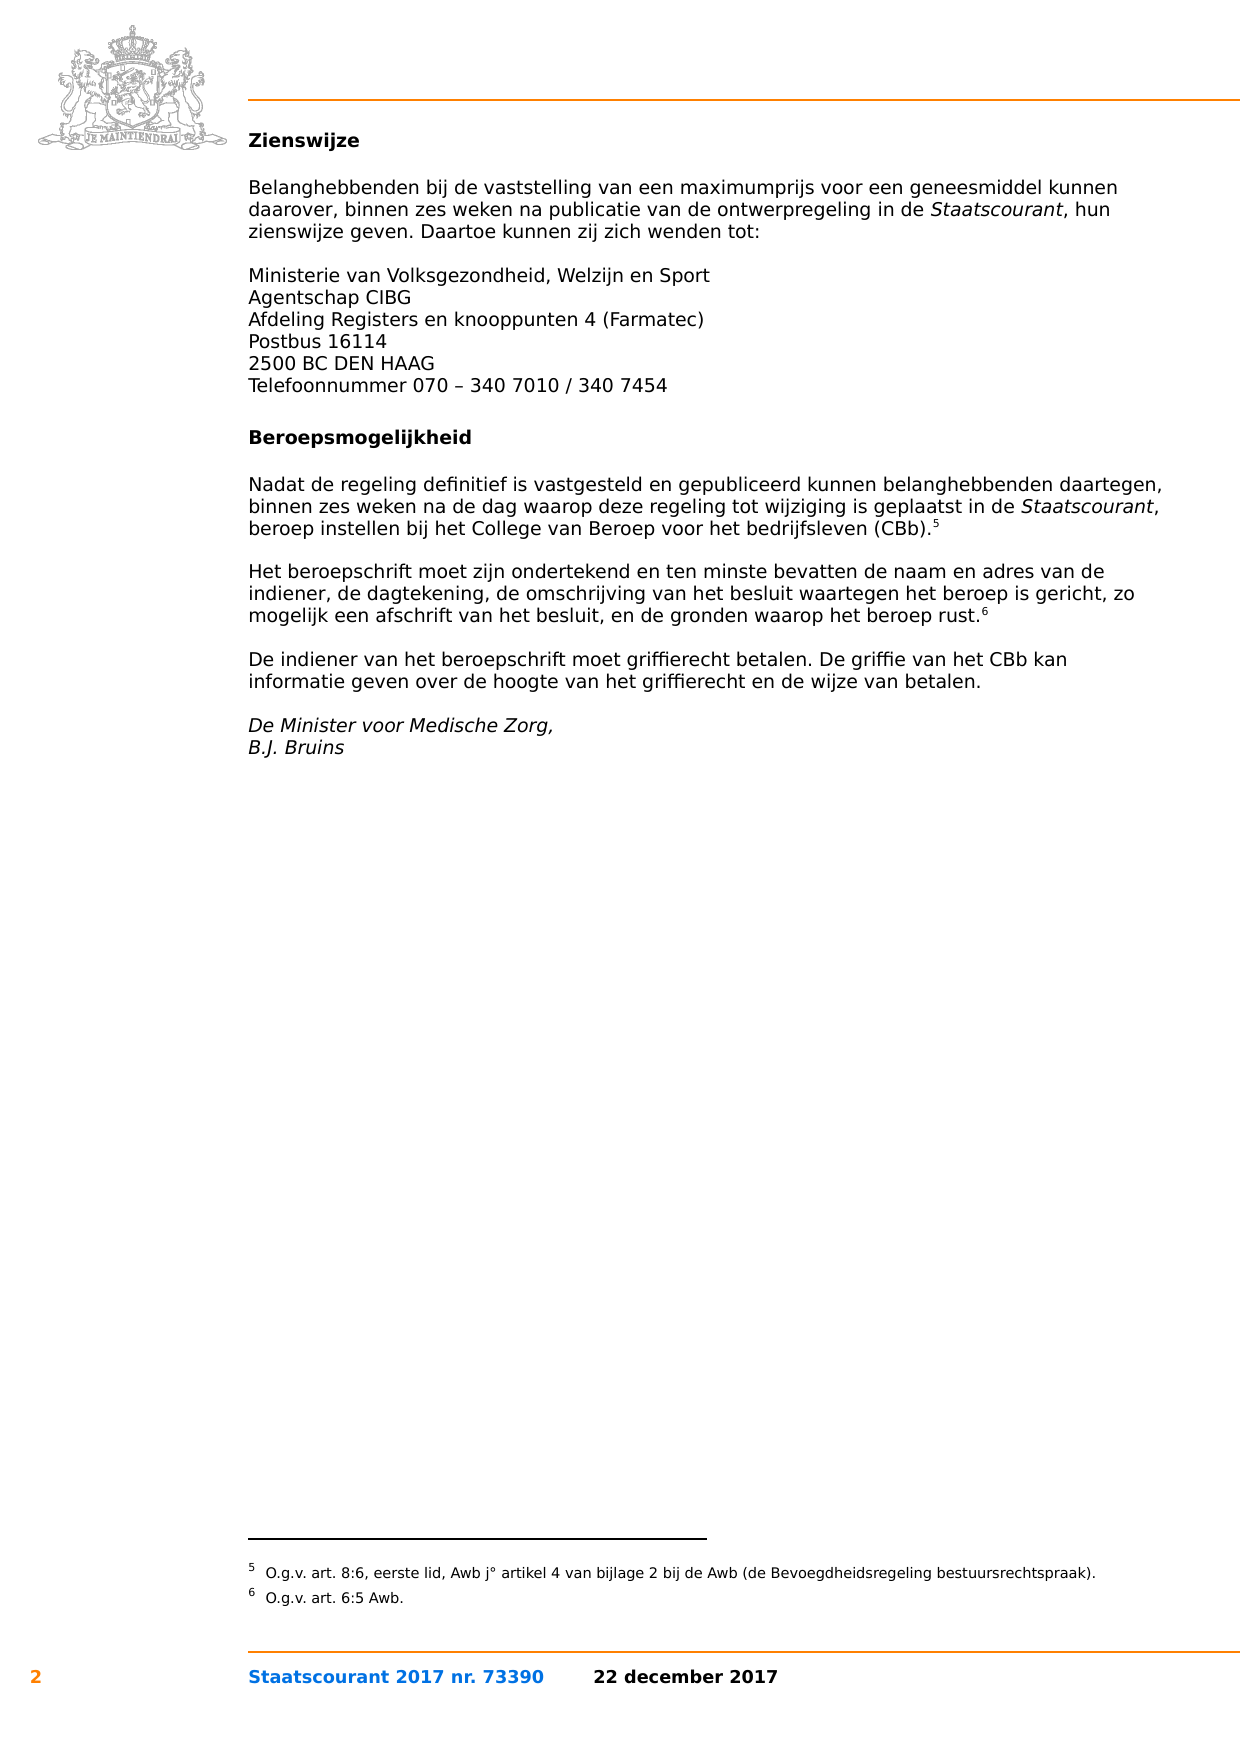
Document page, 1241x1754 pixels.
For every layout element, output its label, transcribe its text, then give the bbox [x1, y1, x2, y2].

text Belanghebbenden bij de vaststelling van een maximumprijs voor een geneesmiddel kunnen daarover, binnen zes weken na publicatie van de ontwerpregeling in de Staatscourant, hun zienswijze geven. Daartoe kunnen zij zich wenden tot: [248, 177, 1163, 243]
text De indiener van het beroepschrift moet griffierecht betalen. De griffie van het CBb kan informatie geven over de hoogte van het griffierecht en de wijze van betalen. [248, 649, 1163, 693]
text Afdeling Registers en knooppunten 4 (Farmatec) [248, 309, 1163, 331]
text 2500 BC DEN HAAG [248, 353, 1163, 374]
text O.g.v. art. 6:5 Awb. [248, 1586, 1163, 1608]
text O.g.v. art. 8:6, eerste lid, Awb j° artikel 4 van bijlage 2 bij de Awb (de Bevoegdheidsregeling bestuursrechtspraak). [248, 1561, 1163, 1583]
text Nadat de regeling definitief is vastgesteld en gepubliceerd kunnen belanghebbenden daartegen, binnen zes weken na de dag waarop deze regeling tot wijziging is geplaatst in de Staatscourant, beroep instellen bij het College van Beroep voor het bedrijfsleven (CBb). [248, 473, 1163, 539]
picture [38, 25, 227, 150]
subtitle Beroepsmogelijkheid [248, 427, 1163, 448]
text De Minister voor Medische Zorg, B.J. Bruins [248, 715, 1163, 759]
text Postbus 16114 [248, 331, 1163, 353]
text Telefoonnummer 070 – 340 7010 / 340 7454 [248, 374, 1163, 397]
text Het beroepschrift moet zijn ondertekend en ten minste bevatten de naam en adres van de indiener, de dagtekening, de omschrijving van het besluit waartegen het beroep is gericht, zo mogelijk een afschrift van het besluit, en de gronden waarop het beroep rust. [248, 561, 1163, 627]
text Agentschap CIBG [248, 287, 1163, 309]
subtitle Zienswijze [248, 130, 1163, 152]
text Ministerie van Volksgezondheid, Welzijn en Sport [248, 265, 1163, 287]
